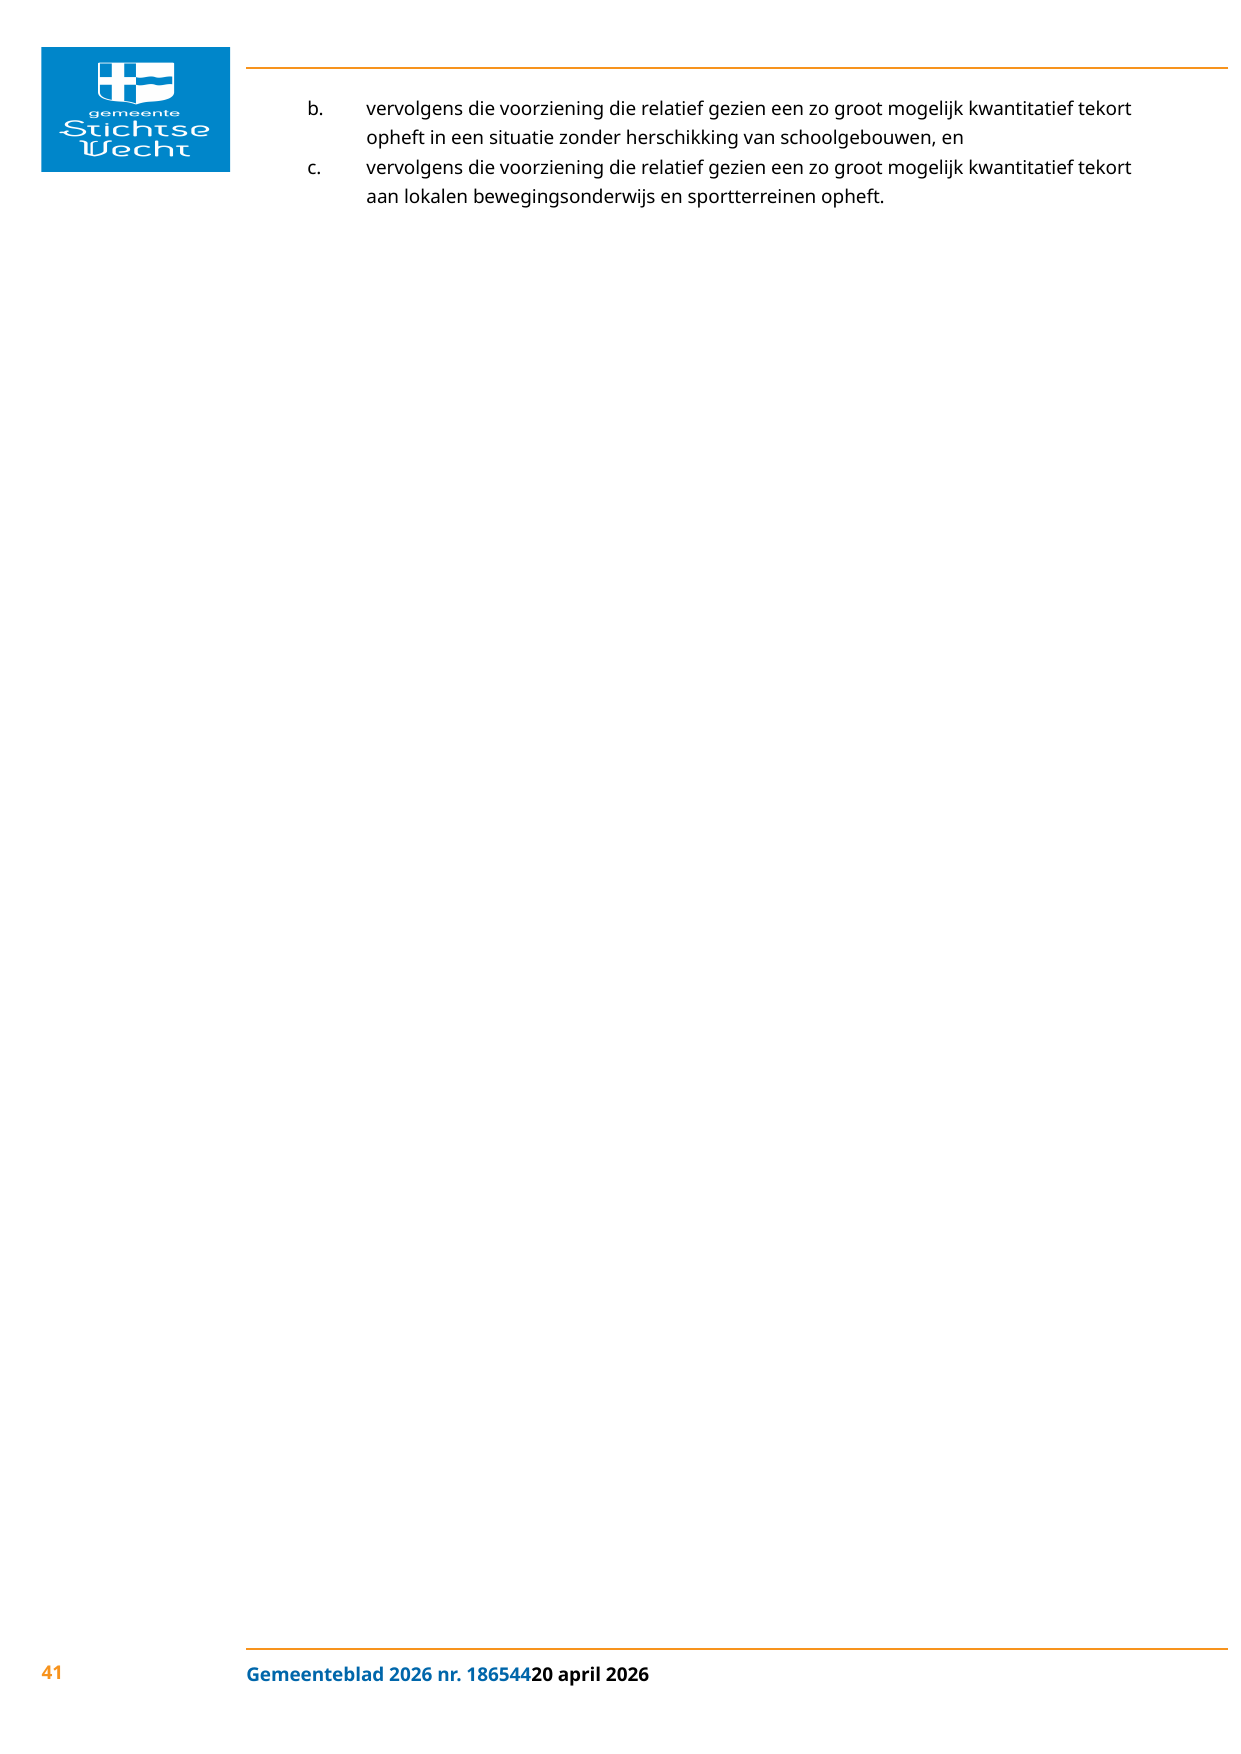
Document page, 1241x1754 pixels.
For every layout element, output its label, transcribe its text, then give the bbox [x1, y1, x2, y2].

picture [99, 63, 135, 101]
list vervolgens die voorziening die relatief gezien een zo groot mogelijk kwantitatief tekort aan lokalen bewegingsonderwijs en sportterreinen opheft. [307, 154, 1152, 209]
picture [137, 63, 174, 103]
list vervolgens die voorziening die relatief gezien een zo groot mogelijk kwantitatief tekort opheft in een situatie zonder herschikking van schoolgebouwen, en [307, 95, 1152, 150]
